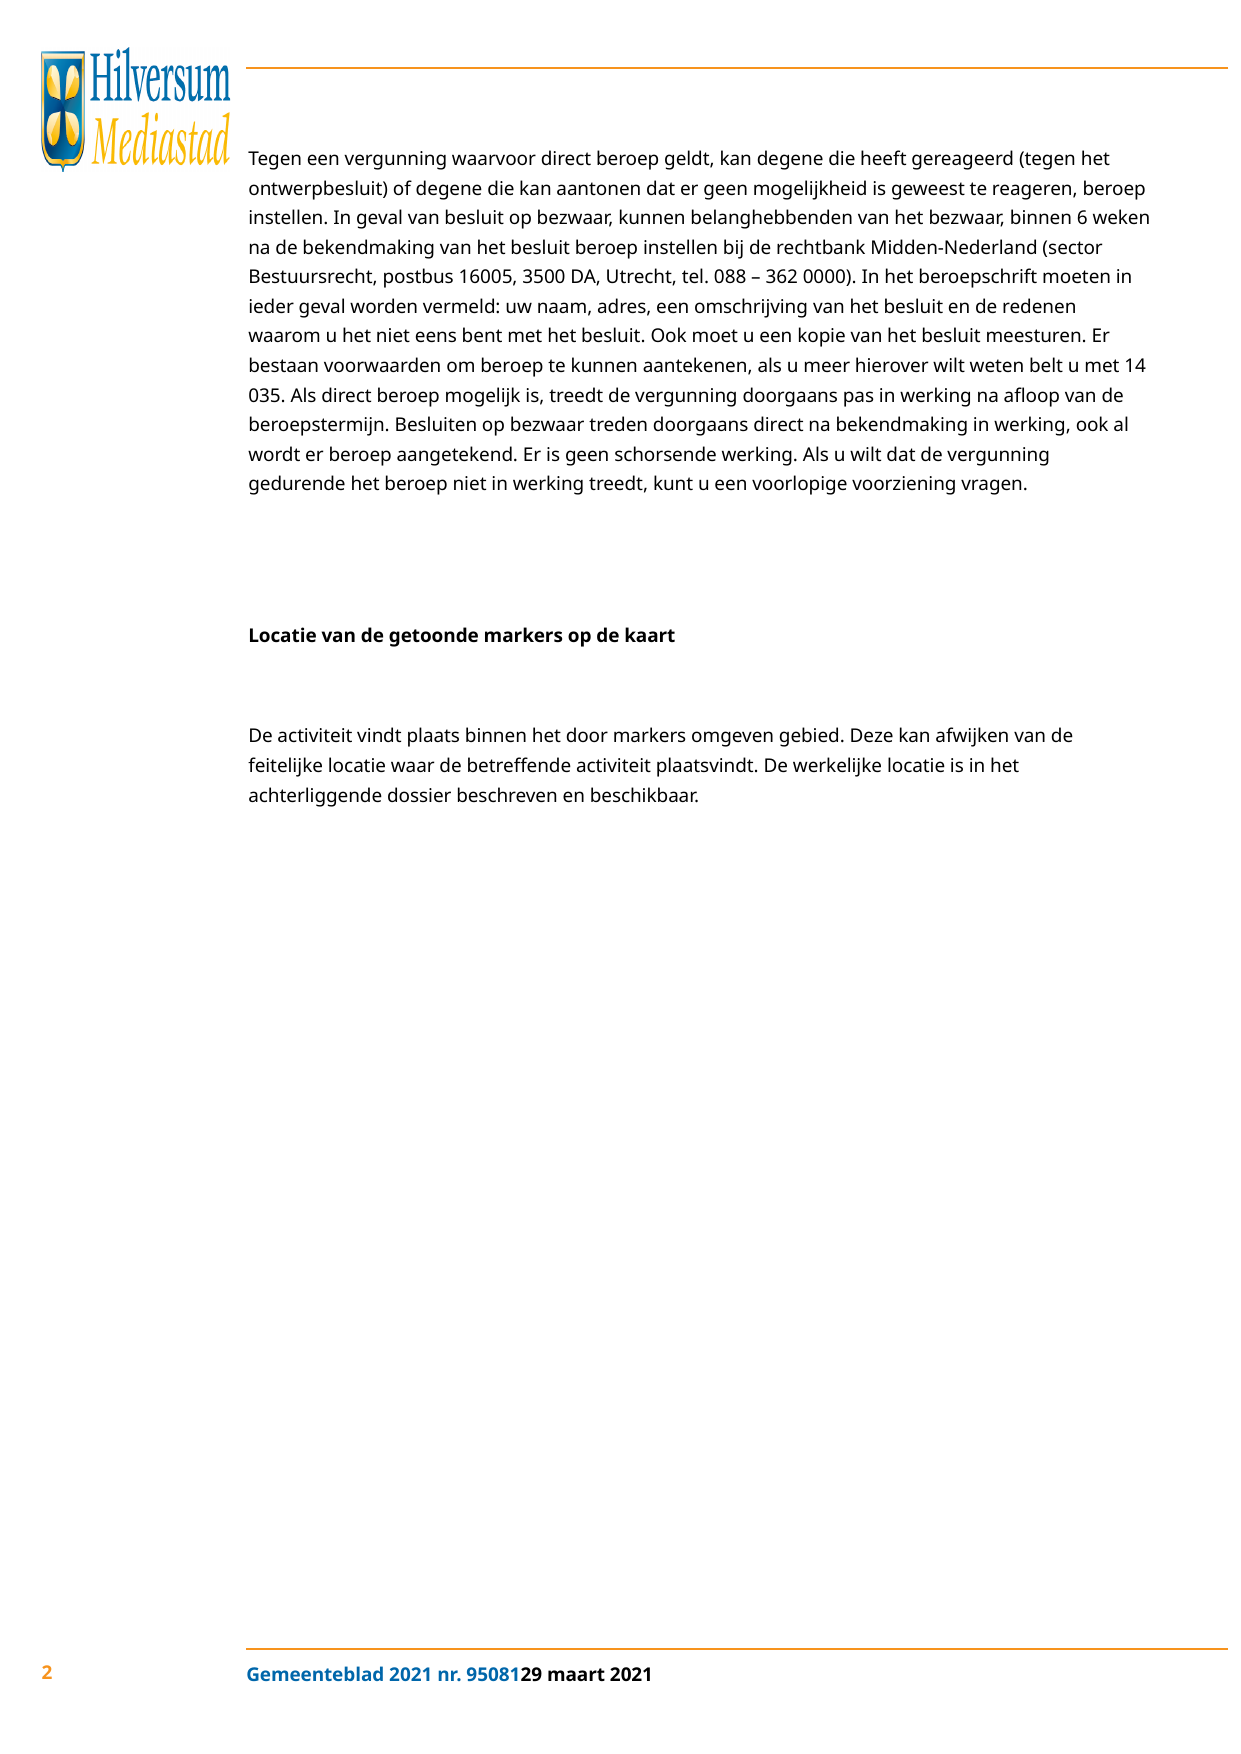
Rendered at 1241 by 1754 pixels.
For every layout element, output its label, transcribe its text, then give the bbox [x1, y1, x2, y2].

text Tegen een vergunning waarvoor direct beroep geldt, kan degene die heeft gereageerd (tegen het ontwerpbesluit) of degene die kan aantonen dat er geen mogelijkheid is geweest te reageren, beroep instellen. In geval van besluit op bezwaar, kunnen belanghebbenden van het bezwaar, binnen 6 weken na de bekendmaking van het besluit beroep instellen bij de rechtbank Midden-Nederland (sector Bestuursrecht, postbus 16005, 3500 DA, Utrecht, tel. 088 – 362 0000). In het beroepschrift moeten in ieder geval worden vermeld: uw naam, adres, een omschrijving van het besluit en de redenen waarom u het niet eens bent met het besluit. Ook moet u een kopie van het besluit meesturen. Er bestaan voorwaarden om beroep te kunnen aantekenen, als u meer hierover wilt weten belt u met 14 035. Als direct beroep mogelijk is, treedt de vergunning doorgaans pas in werking na afloop van de beroepstermijn. Besluiten op bezwaar treden doorgaans direct na bekendmaking in werking, ook al wordt er beroep aangetekend. Er is geen schorsende werking. Als u wilt dat de vergunning gedurende het beroep niet in werking treedt, kunt u een voorlopige voorziening vragen. [248, 145, 1152, 496]
text De activiteit vindt plaats binnen het door markers omgeven gebied. Deze kan afwijken van de feitelijke locatie waar de betreffende activiteit plaatsvindt. De werkelijke locatie is in het achterliggende dossier beschreven en beschikbaar. [248, 723, 1152, 808]
picture [41, 47, 231, 172]
text Locatie van de getoonde markers op de kaart [248, 622, 1152, 648]
